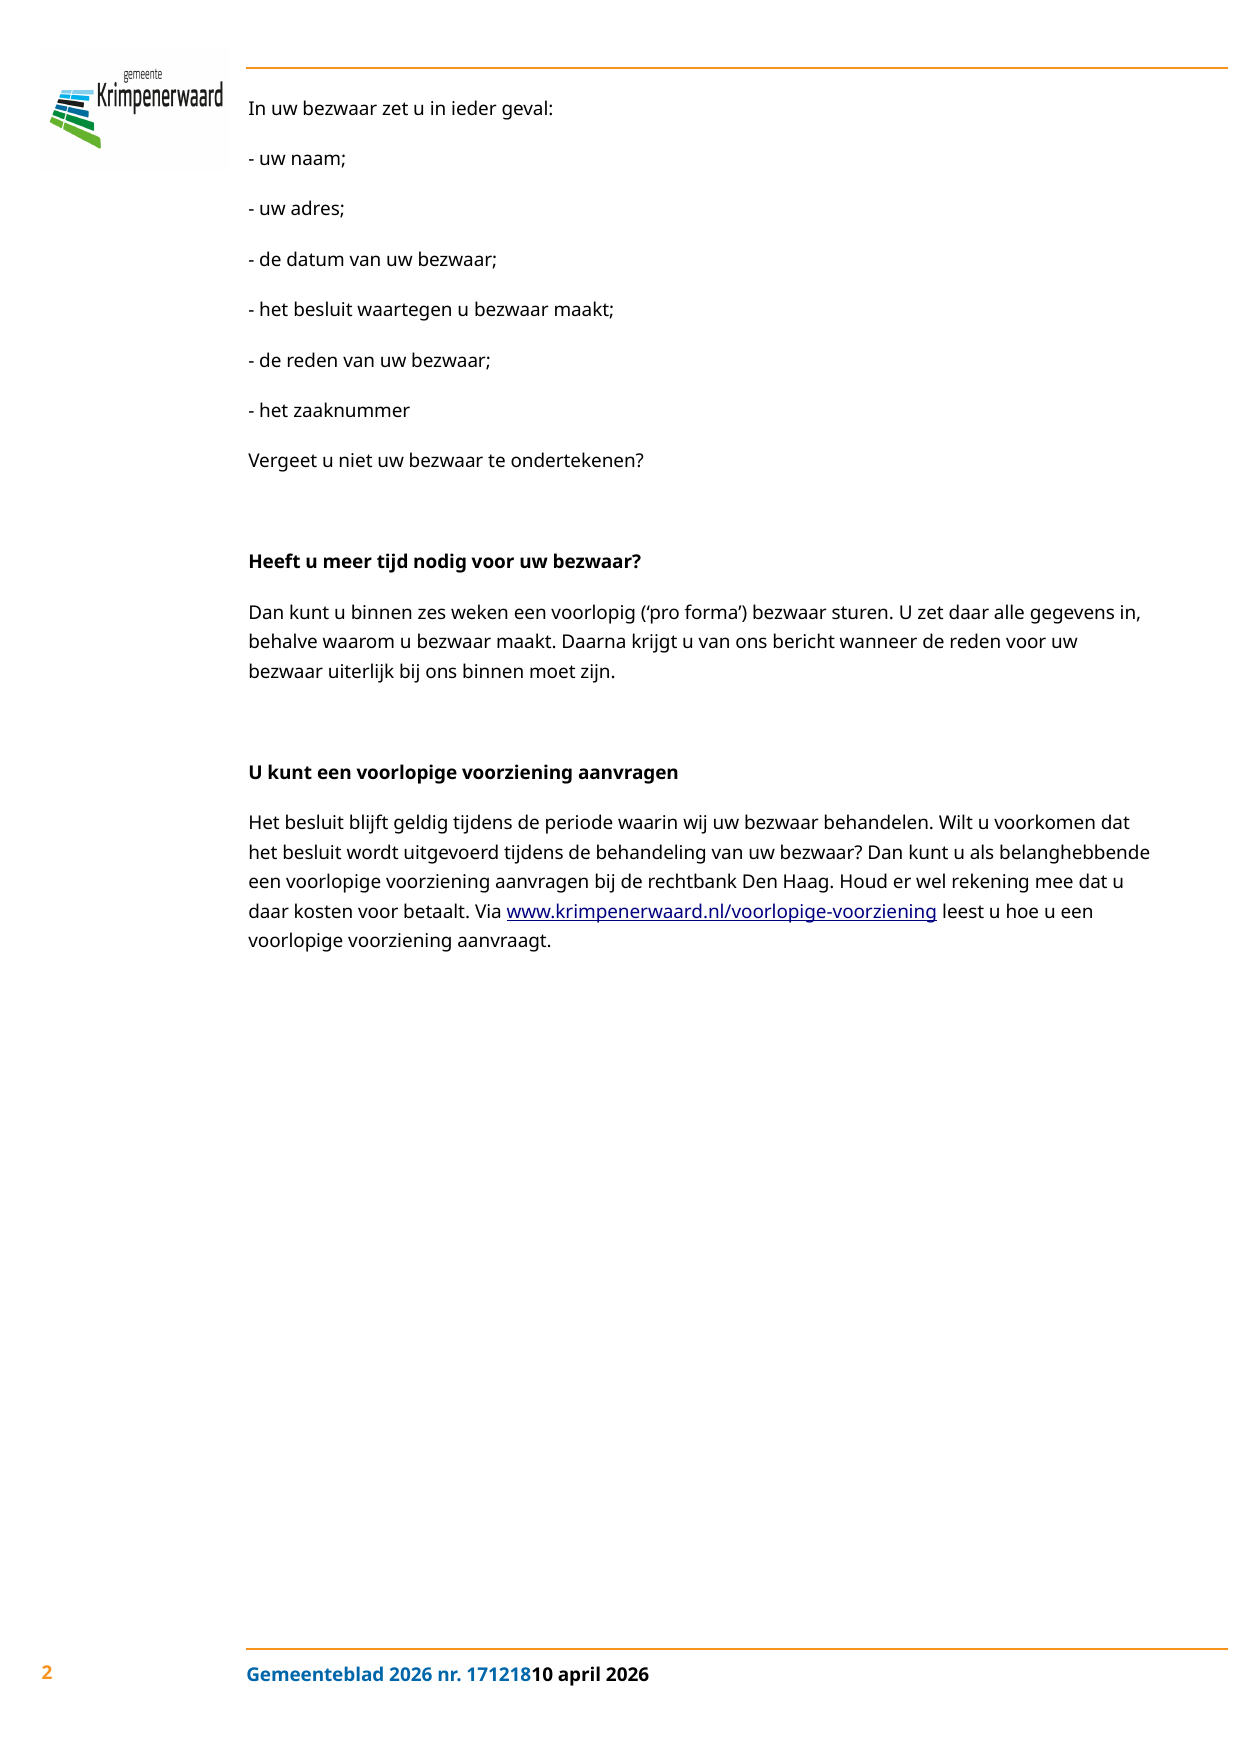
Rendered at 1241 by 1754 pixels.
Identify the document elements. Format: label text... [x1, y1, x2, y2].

text Heeft u meer tijd nodig voor uw bezwaar? [248, 548, 1152, 574]
text Het besluit blijft geldig tijdens de periode waarin wij uw bezwaar behandelen. Wilt u voorkomen dat het besluit wordt uitgevoerd tijdens de behandeling van uw bezwaar? Dan kunt u als belanghebbende een voorlopige voorziening aanvragen bij de rechtbank Den Haag. Houd er wel rekening mee dat u daar kosten voor betaalt. Via www.krimpenerwaard.nl/voorlopige-voorziening leest u hoe u een voorlopige voorziening aanvraagt. [248, 809, 1152, 953]
text - het besluit waartegen u bezwaar maakt; [248, 296, 1152, 322]
text - uw naam; [248, 145, 1152, 171]
text - de datum van uw bezwaar; [248, 246, 1152, 272]
text - uw adres; [248, 196, 1152, 221]
text Dan kunt u binnen zes weken een voorlopig (‘pro forma’) bezwaar sturen. U zet daar alle gegevens in, behalve waarom u bezwaar maakt. Daarna krijgt u van ons bericht wanneer de reden voor uw bezwaar uiterlijk bij ons binnen moet zijn. [248, 599, 1152, 684]
text - het zaaknummer [248, 397, 1152, 423]
text In uw bezwaar zet u in ieder geval: [248, 95, 1152, 121]
text U kunt een voorlopige voorziening aanvragen [248, 759, 1152, 785]
text Vergeet u niet uw bezwaar te ondertekenen? [248, 448, 1152, 473]
text - de reden van uw bezwaar; [248, 347, 1152, 373]
picture [41, 47, 231, 172]
